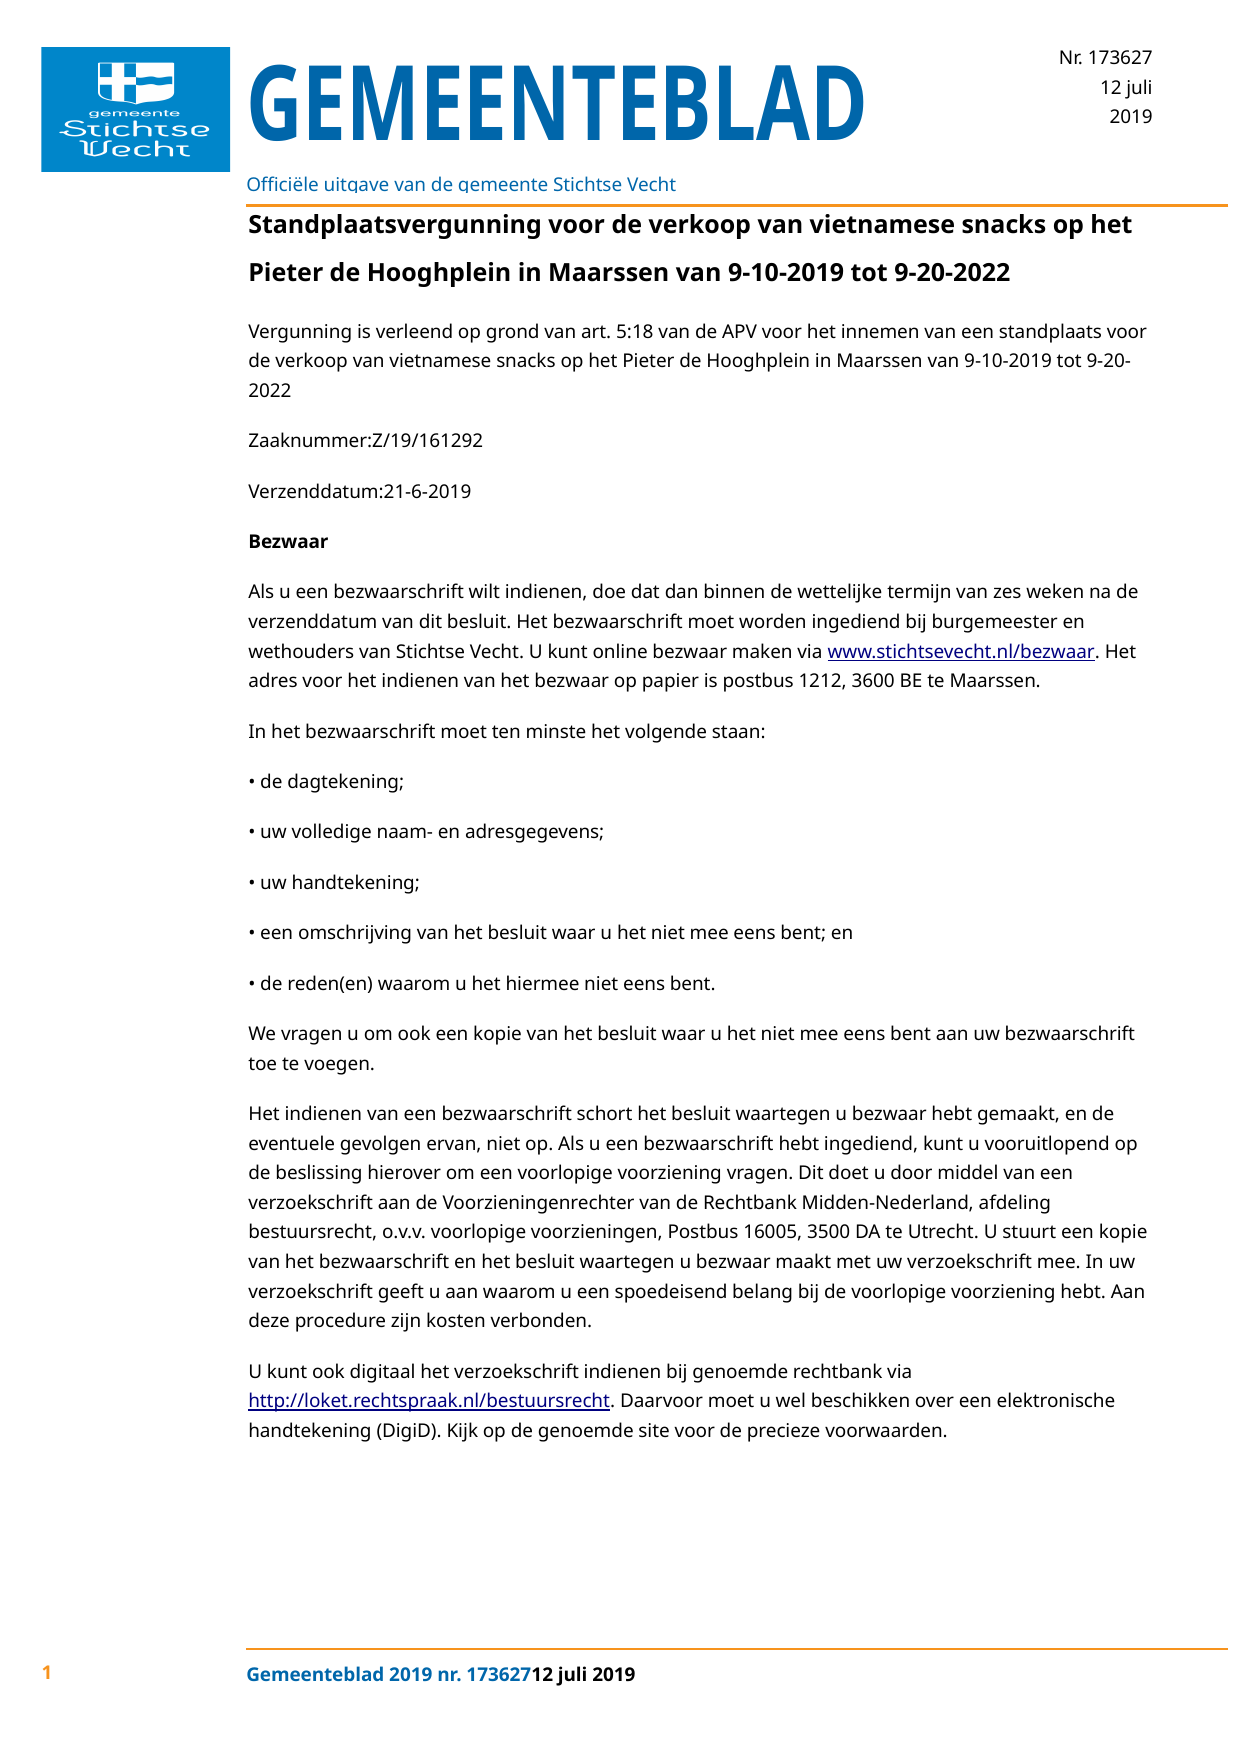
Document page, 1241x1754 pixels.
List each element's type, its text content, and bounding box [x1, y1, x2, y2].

text Het indienen van een bezwaarschrift schort het besluit waartegen u bezwaar hebt gemaakt, en de eventuele gevolgen ervan, niet op. Als u een bezwaarschrift hebt ingediend, kunt u vooruitlopend op de beslissing hierover om een voorlopige voorziening vragen. Dit doet u door middel van een verzoekschrift aan de Voorzieningenrechter van de Rechtbank Midden-Nederland, afdeling bestuursrecht, o.v.v. voorlopige voorzieningen, Postbus 16005, 3500 DA te Utrecht. U stuurt een kopie van het bezwaarschrift en het besluit waartegen u bezwaar maakt met uw verzoekschrift mee. In uw verzoekschrift geeft u aan waarom u een spoedeisend belang bij de voorlopige voorziening hebt. Aan deze procedure zijn kosten verbonden. [248, 1100, 1152, 1333]
text • de reden(en) waarom u het hiermee niet eens bent. [248, 970, 1152, 996]
text Vergunning is verleend op grond van art. 5:18 van de APV voor het innemen van een standplaats voor de verkoop van vietnamese snacks op het Pieter de Hooghplein in Maarssen van 9-10-2019 tot 9-20-2022 [248, 318, 1152, 403]
text • een omschrijving van het besluit waar u het niet mee eens bent; en [248, 919, 1152, 945]
text Als u een bezwaarschrift wilt indienen, doe dat dan binnen de wettelijke termijn van zes weken na de verzenddatum van dit besluit. Het bezwaarschrift moet worden ingediend bij burgemeester en wethouders van Stichtse Vecht. U kunt online bezwaar maken via www.stichtsevecht.nl/bezwaar. Het adres voor het indienen van het bezwaar op papier is postbus 1212, 3600 BE te Maarssen. [248, 579, 1152, 693]
text • de dagtekening; [248, 768, 1152, 794]
text Zaaknummer:Z/19/161292 [248, 427, 1152, 453]
text • uw handtekening; [248, 869, 1152, 895]
text • uw volledige naam- en adresgegevens; [248, 819, 1152, 844]
text Standplaatsvergunning voor de verkoop van vietnamese snacks op het Pieter de Hooghplein in Maarssen van 9-10-2019 tot 9-20-2022 [248, 207, 1152, 288]
text U kunt ook digitaal het verzoekschrift indienen bij genoemde rechtbank via http://loket.rechtspraak.nl/bestuursrecht. Daarvoor moet u wel beschikken over een elektronische handtekening (DigiD). Kijk op de genoemde site voor de precieze voorwaarden. [248, 1358, 1152, 1443]
picture [137, 63, 174, 103]
text Verzenddatum:21-6-2019 [248, 478, 1152, 504]
text In het bezwaarschrift moet ten minste het volgende staan: [248, 718, 1152, 744]
picture [99, 63, 135, 101]
text Bezwaar [248, 528, 1152, 554]
text We vragen u om ook een kopie van het besluit waar u het niet mee eens bent aan uw bezwaarschrift toe te voegen. [248, 1020, 1152, 1076]
